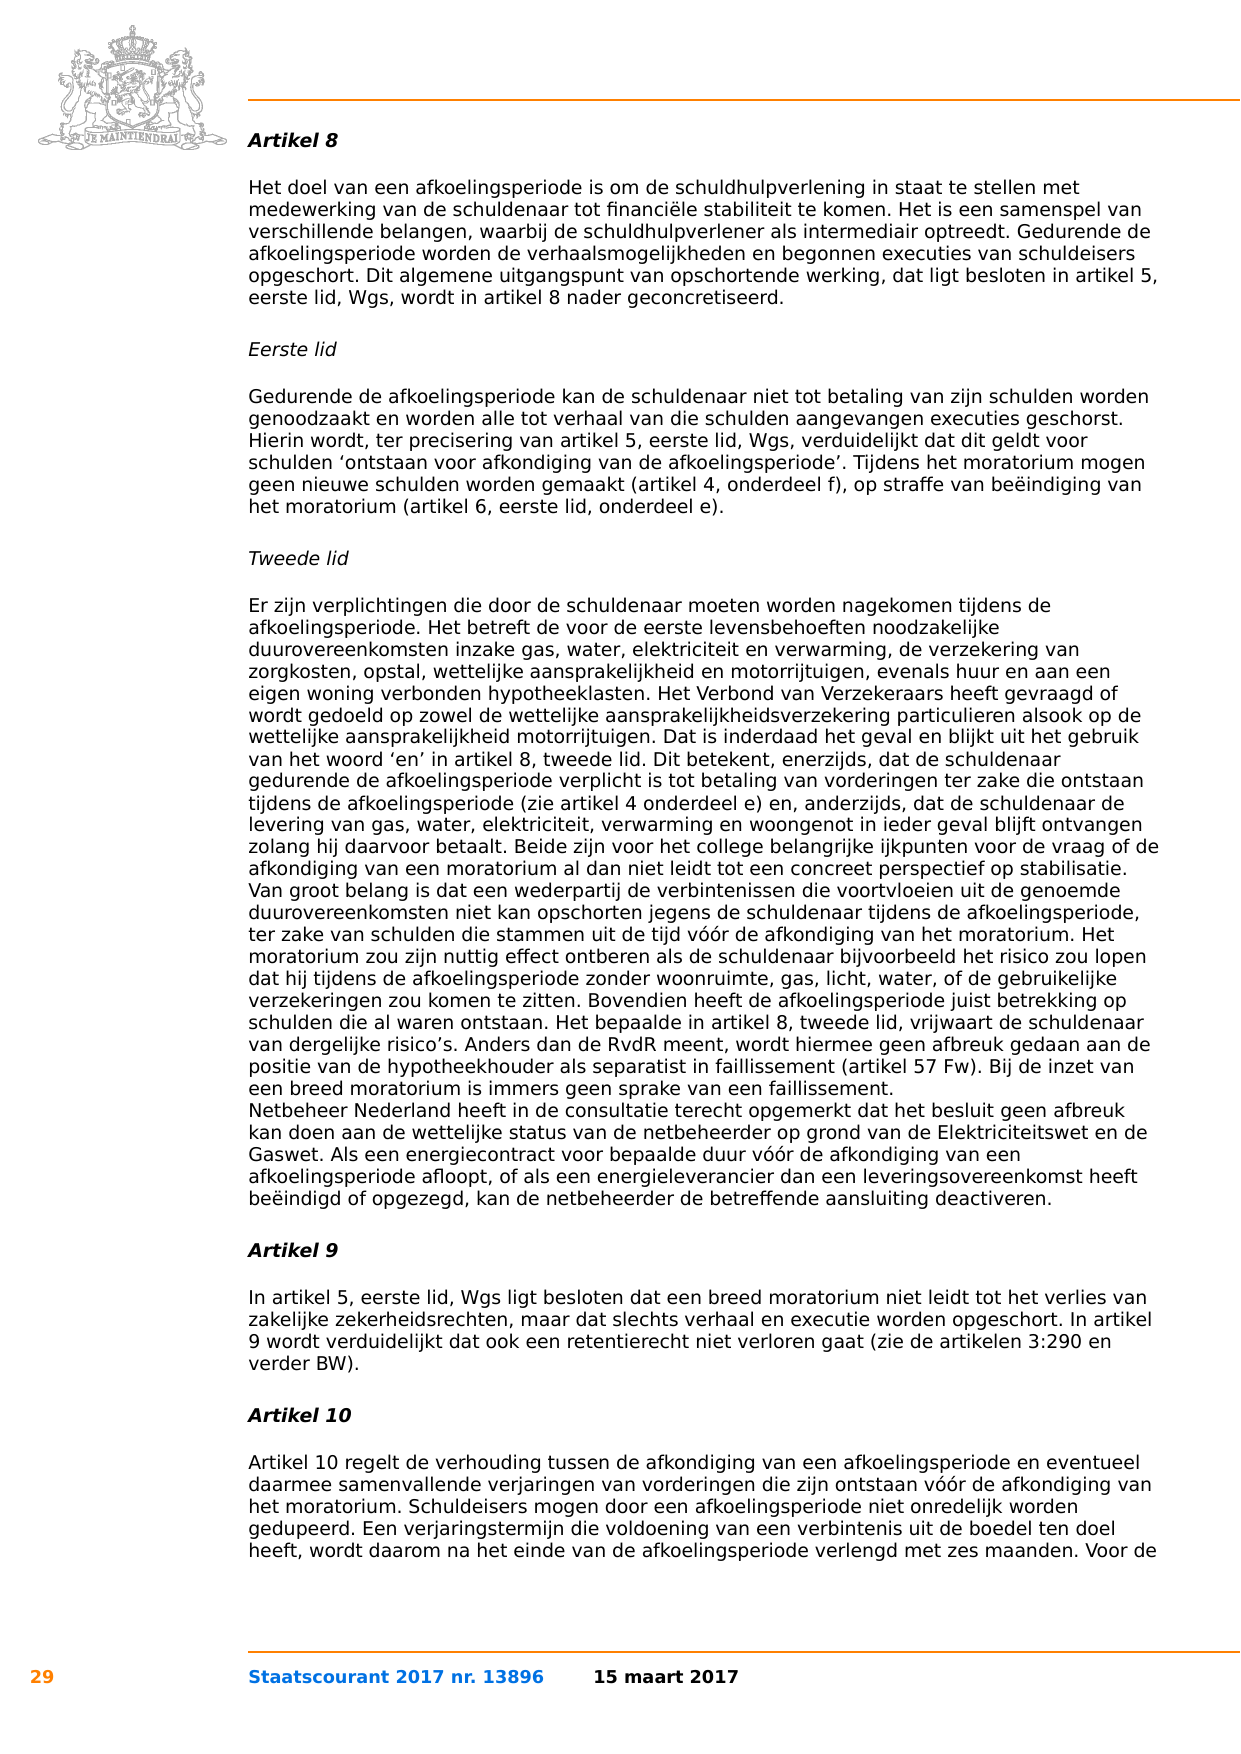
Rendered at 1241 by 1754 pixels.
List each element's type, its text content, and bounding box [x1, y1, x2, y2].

text Gedurende de afkoelingsperiode kan de schuldenaar niet tot betaling van zijn schulden worden genoodzaakt en worden alle tot verhaal van die schulden aangevangen executies geschorst. Hierin wordt, ter precisering van artikel 5, eerste lid, Wgs, verduidelijkt dat dit geldt voor schulden ‘ontstaan voor afkondiging van de afkoelingsperiode’. Tijdens het moratorium mogen geen nieuwe schulden worden gemaakt (artikel 4, onderdeel f), op straffe van beëindiging van het moratorium (artikel 6, eerste lid, onderdeel e). [248, 386, 1163, 518]
subtitle Artikel 8 [248, 130, 1163, 152]
text Van groot belang is dat een wederpartij de verbintenissen die voortvloeien uit de genoemde duurovereenkomsten niet kan opschorten jegens de schuldenaar tijdens de afkoelingsperiode, ter zake van schulden die stammen uit de tijd vóór de afkondiging van het moratorium. Het moratorium zou zijn nuttig effect ontberen als de schuldenaar bijvoorbeeld het risico zou lopen dat hij tijdens de afkoelingsperiode zonder woonruimte, gas, licht, water, of de gebruikelijke verzekeringen zou komen te zitten. Bovendien heeft de afkoelingsperiode juist betrekking op schulden die al waren ontstaan. Het bepaalde in artikel 8, tweede lid, vrijwaart de schuldenaar van dergelijke risico’s. Anders dan de RvdR meent, wordt hiermee geen afbreuk gedaan aan de positie van de hypotheekhouder als separatist in faillissement (artikel 57 Fw). Bij de inzet van een breed moratorium is immers geen sprake van een faillissement. [248, 880, 1163, 1100]
text Er zijn verplichtingen die door de schuldenaar moeten worden nagekomen tijdens de afkoelingsperiode. Het betreft de voor de eerste levensbehoeften noodzakelijke duurovereenkomsten inzake gas, water, elektriciteit en verwarming, de verzekering van zorgkosten, opstal, wettelijke aansprakelijkheid en motorrijtuigen, evenals huur en aan een eigen woning verbonden hypotheeklasten. Het Verbond van Verzekeraars heeft gevraagd of wordt gedoeld op zowel de wettelijke aansprakelijkheidsverzekering particulieren alsook op de wettelijke aansprakelijkheid motorrijtuigen. Dat is inderdaad het geval en blijkt uit het gebruik van het woord ‘en’ in artikel 8, tweede lid. Dit betekent, enerzijds, dat de schuldenaar gedurende de afkoelingsperiode verplicht is tot betaling van vorderingen ter zake die ontstaan tijdens de afkoelingsperiode (zie artikel 4 onderdeel e) en, anderzijds, dat de schuldenaar de levering van gas, water, elektriciteit, verwarming en woongenot in ieder geval blijft ontvangen zolang hij daarvoor betaalt. Beide zijn voor het college belangrijke ijkpunten voor de vraag of de afkondiging van een moratorium al dan niet leidt tot een concreet perspectief op stabilisatie. [248, 594, 1163, 880]
text Het doel van een afkoelingsperiode is om de schuldhulpverlening in staat te stellen met medewerking van de schuldenaar tot financiële stabiliteit te komen. Het is een samenspel van verschillende belangen, waarbij de schuldhulpverlener als intermediair optreedt. Gedurende de afkoelingsperiode worden de verhaalsmogelijkheden en begonnen executies van schuldeisers opgeschort. Dit algemene uitgangspunt van opschortende werking, dat ligt besloten in artikel 5, eerste lid, Wgs, wordt in artikel 8 nader geconcretiseerd. [248, 177, 1163, 309]
subtitle Artikel 10 [248, 1405, 1163, 1427]
text In artikel 5, eerste lid, Wgs ligt besloten dat een breed moratorium niet leidt tot het verlies van zakelijke zekerheidsrechten, maar dat slechts verhaal en executie worden opgeschort. In artikel 9 wordt verduidelijkt dat ook een retentierecht niet verloren gaat (zie de artikelen 3:290 en verder BW). [248, 1287, 1163, 1375]
subtitle Artikel 9 [248, 1240, 1163, 1262]
text Netbeheer Nederland heeft in de consultatie terecht opgemerkt dat het besluit geen afbreuk kan doen aan de wettelijke status van de netbeheerder op grond van de Elektriciteitswet en de Gaswet. Als een energiecontract voor bepaalde duur vóór de afkondiging van een afkoelingsperiode afloopt, of als een energieleverancier dan een leveringsovereenkomst heeft beëindigd of opgezegd, kan de netbeheerder de betreffende aansluiting deactiveren. [248, 1100, 1163, 1210]
picture [38, 25, 227, 150]
subtitle Eerste lid [248, 339, 1163, 361]
text Artikel 10 regelt de verhouding tussen de afkondiging van een afkoelingsperiode en eventueel daarmee samenvallende verjaringen van vorderingen die zijn ontstaan vóór de afkondiging van het moratorium. Schuldeisers mogen door een afkoelingsperiode niet onredelijk worden gedupeerd. Een verjaringstermijn die voldoening van een verbintenis uit de boedel ten doel heeft, wordt daarom na het einde van de afkoelingsperiode verlengd met zes maanden. Voor de [248, 1452, 1163, 1562]
subtitle Tweede lid [248, 548, 1163, 569]
